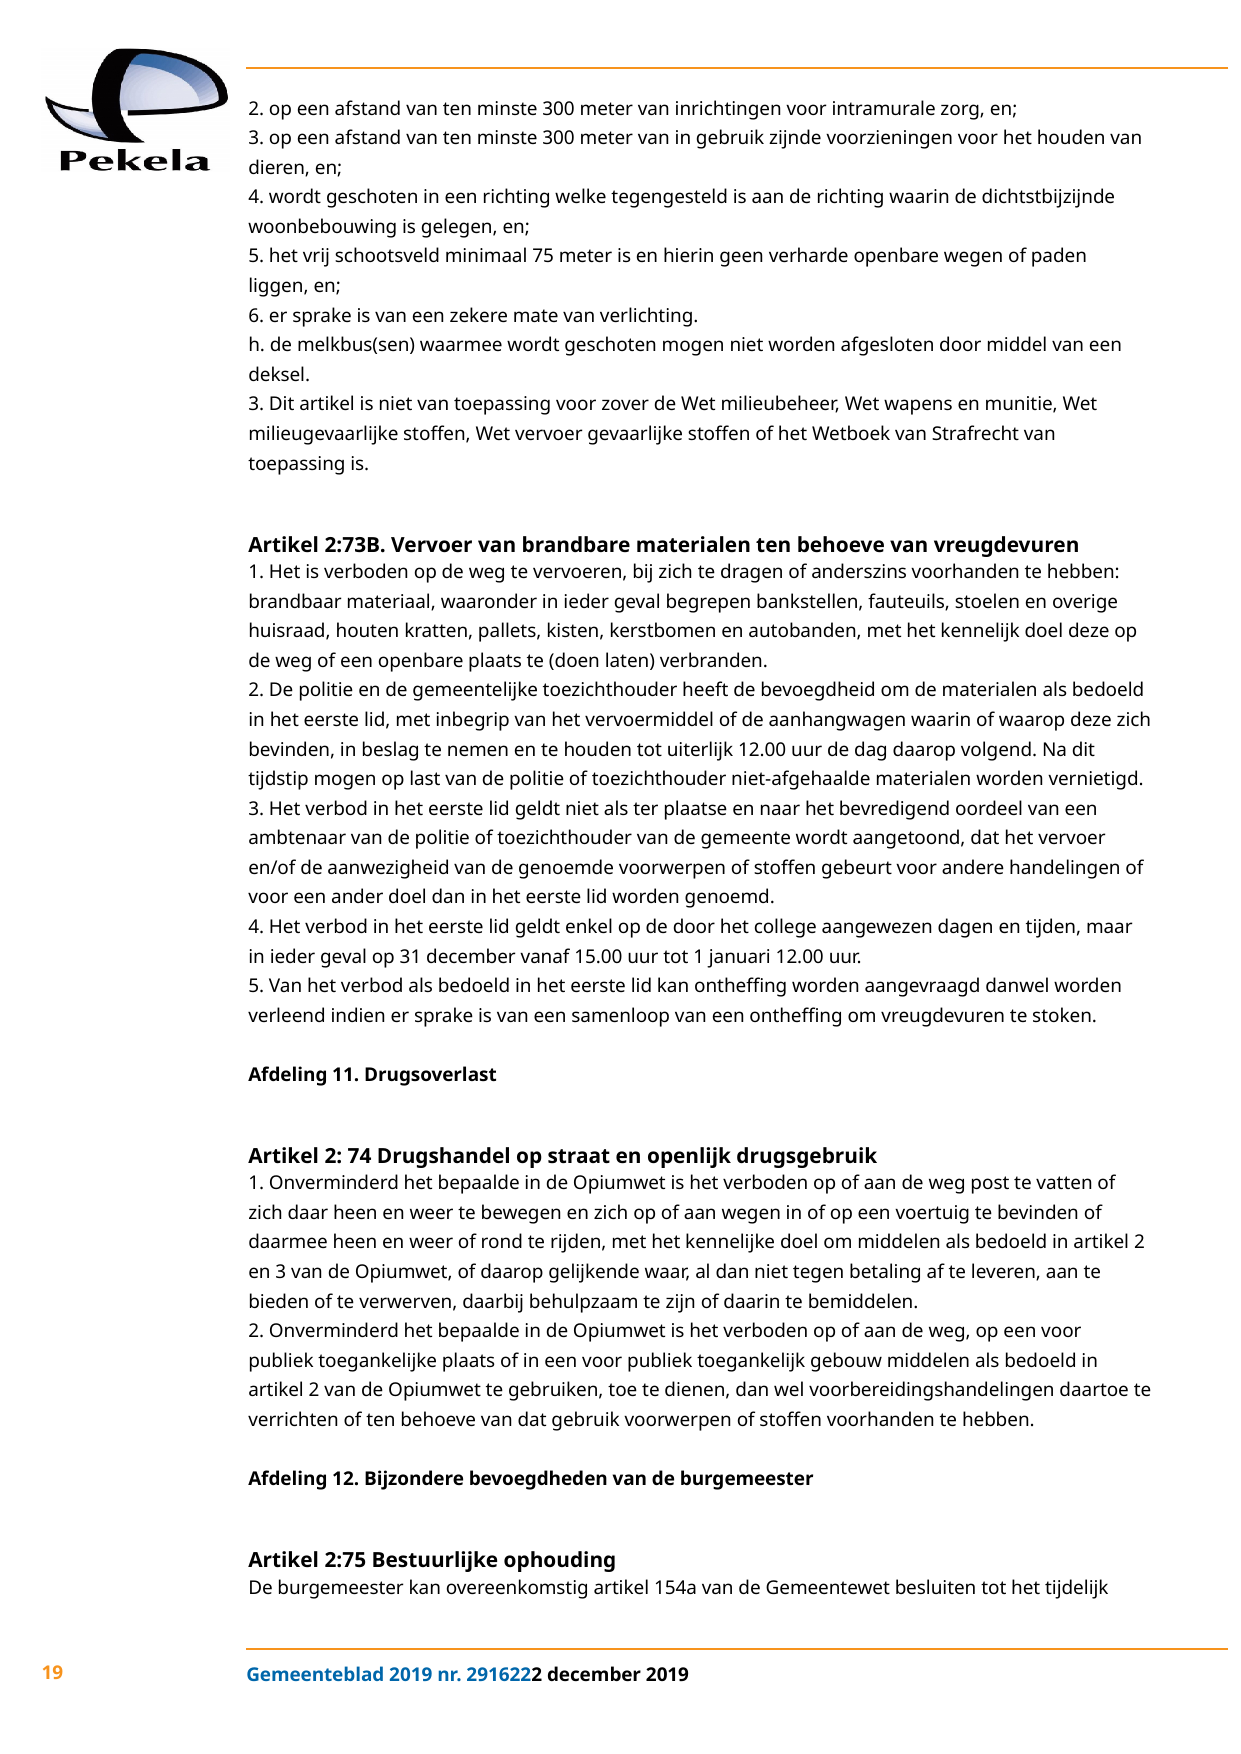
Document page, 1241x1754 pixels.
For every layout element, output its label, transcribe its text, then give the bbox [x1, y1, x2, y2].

text Afdeling 12. Bijzondere bevoegdheden van de burgemeester [248, 1465, 1152, 1491]
text 2. De politie en de gemeentelijke toezichthouder heeft de bevoegdheid om de materialen als bedoeld in het eerste lid, met inbegrip van het vervoermiddel of de aanhangwagen waarin of waarop deze zich bevinden, in beslag te nemen en te houden tot uiterlijk 12.00 uur de dag daarop volgend. Na dit tijdstip mogen op last van de politie of toezichthouder niet-afgehaalde materialen worden vernietigd. [248, 677, 1152, 791]
text Artikel 2:73B. Vervoer van brandbare materialen ten behoeve van vreugdevuren [248, 530, 1152, 558]
text 6. er sprake is van een zekere mate van verlichting. [248, 302, 1152, 328]
text 5. Van het verbod als bedoeld in het eerste lid kan ontheffing worden aangevraagd danwel worden verleend indien er sprake is van een samenloop van een ontheffing om vreugdevuren te stoken. [248, 972, 1152, 1028]
text 2. op een afstand van ten minste 300 meter van inrichtingen voor intramurale zorg, en; [248, 95, 1152, 121]
text 2. Onverminderd het bepaalde in de Opiumwet is het verboden op of aan de weg, op een voor publiek toegankelijke plaats of in een voor publiek toegankelijk gebouw middelen als bedoeld in artikel 2 van de Opiumwet te gebruiken, toe te dienen, dan wel voorbereidingshandelingen daartoe te verrichten of ten behoeve van dat gebruik voorwerpen of stoffen voorhanden te hebben. [248, 1317, 1152, 1432]
text 4. wordt geschoten in een richting welke tegengesteld is aan de richting waarin de dichtstbijzijnde woonbebouwing is gelegen, en; [248, 183, 1152, 239]
text 3. Dit artikel is niet van toepassing voor zover de Wet milieubeheer, Wet wapens en munitie, Wet milieugevaarlijke stoffen, Wet vervoer gevaarlijke stoffen of het Wetboek van Strafrecht van toepassing is. [248, 391, 1152, 476]
text 3. op een afstand van ten minste 300 meter van in gebruik zijnde voorzieningen voor het houden van dieren, en; [248, 124, 1152, 180]
text Afdeling 11. Drugsoverlast [248, 1061, 1152, 1087]
text 4. Het verbod in het eerste lid geldt enkel op de door het college aangewezen dagen en tijden, maar in ieder geval op 31 december vanaf 15.00 uur tot 1 januari 12.00 uur. [248, 913, 1152, 968]
text 3. Het verbod in het eerste lid geldt niet als ter plaatse en naar het bevredigend oordeel van een ambtenaar van de politie of toezichthouder van de gemeente wordt aangetoond, dat het vervoer en/of de aanwezigheid van de genoemde voorwerpen of stoffen gebeurt voor andere handelingen of voor een ander doel dan in het eerste lid worden genoemd. [248, 795, 1152, 909]
text 5. het vrij schootsveld minimaal 75 meter is en hierin geen verharde openbare wegen of paden liggen, en; [248, 243, 1152, 298]
picture [41, 47, 231, 172]
text h. de melkbus(sen) waarmee wordt geschoten mogen niet worden afgesloten door middel van een deksel. [248, 331, 1152, 387]
text 1. Het is verboden op de weg te vervoeren, bij zich te dragen of anderszins voorhanden te hebben: brandbaar materiaal, waaronder in ieder geval begrepen bankstellen, fauteuils, stoelen en overige huisraad, houten kratten, pallets, kisten, kerstbomen en autobanden, met het kennelijk doel deze op de weg of een openbare plaats te (doen laten) verbranden. [248, 558, 1152, 673]
text Artikel 2:75 Bestuurlijke ophouding [248, 1545, 1152, 1574]
text De burgemeester kan overeenkomstig artikel 154a van de Gemeentewet besluiten tot het tijdelijk [248, 1574, 1152, 1599]
text Artikel 2: 74 Drugshandel op straat en openlijk drugsgebruik [248, 1141, 1152, 1169]
text 1. Onverminderd het bepaalde in de Opiumwet is het verboden op of aan de weg post te vatten of zich daar heen en weer te bewegen en zich op of aan wegen in of op een voertuig te bevinden of daarmee heen en weer of rond te rijden, met het kennelijke doel om middelen als bedoeld in artikel 2 en 3 van de Opiumwet, of daarop gelijkende waar, al dan niet tegen betaling af te leveren, aan te bieden of te verwerven, daarbij behulpzaam te zijn of daarin te bemiddelen. [248, 1169, 1152, 1314]
